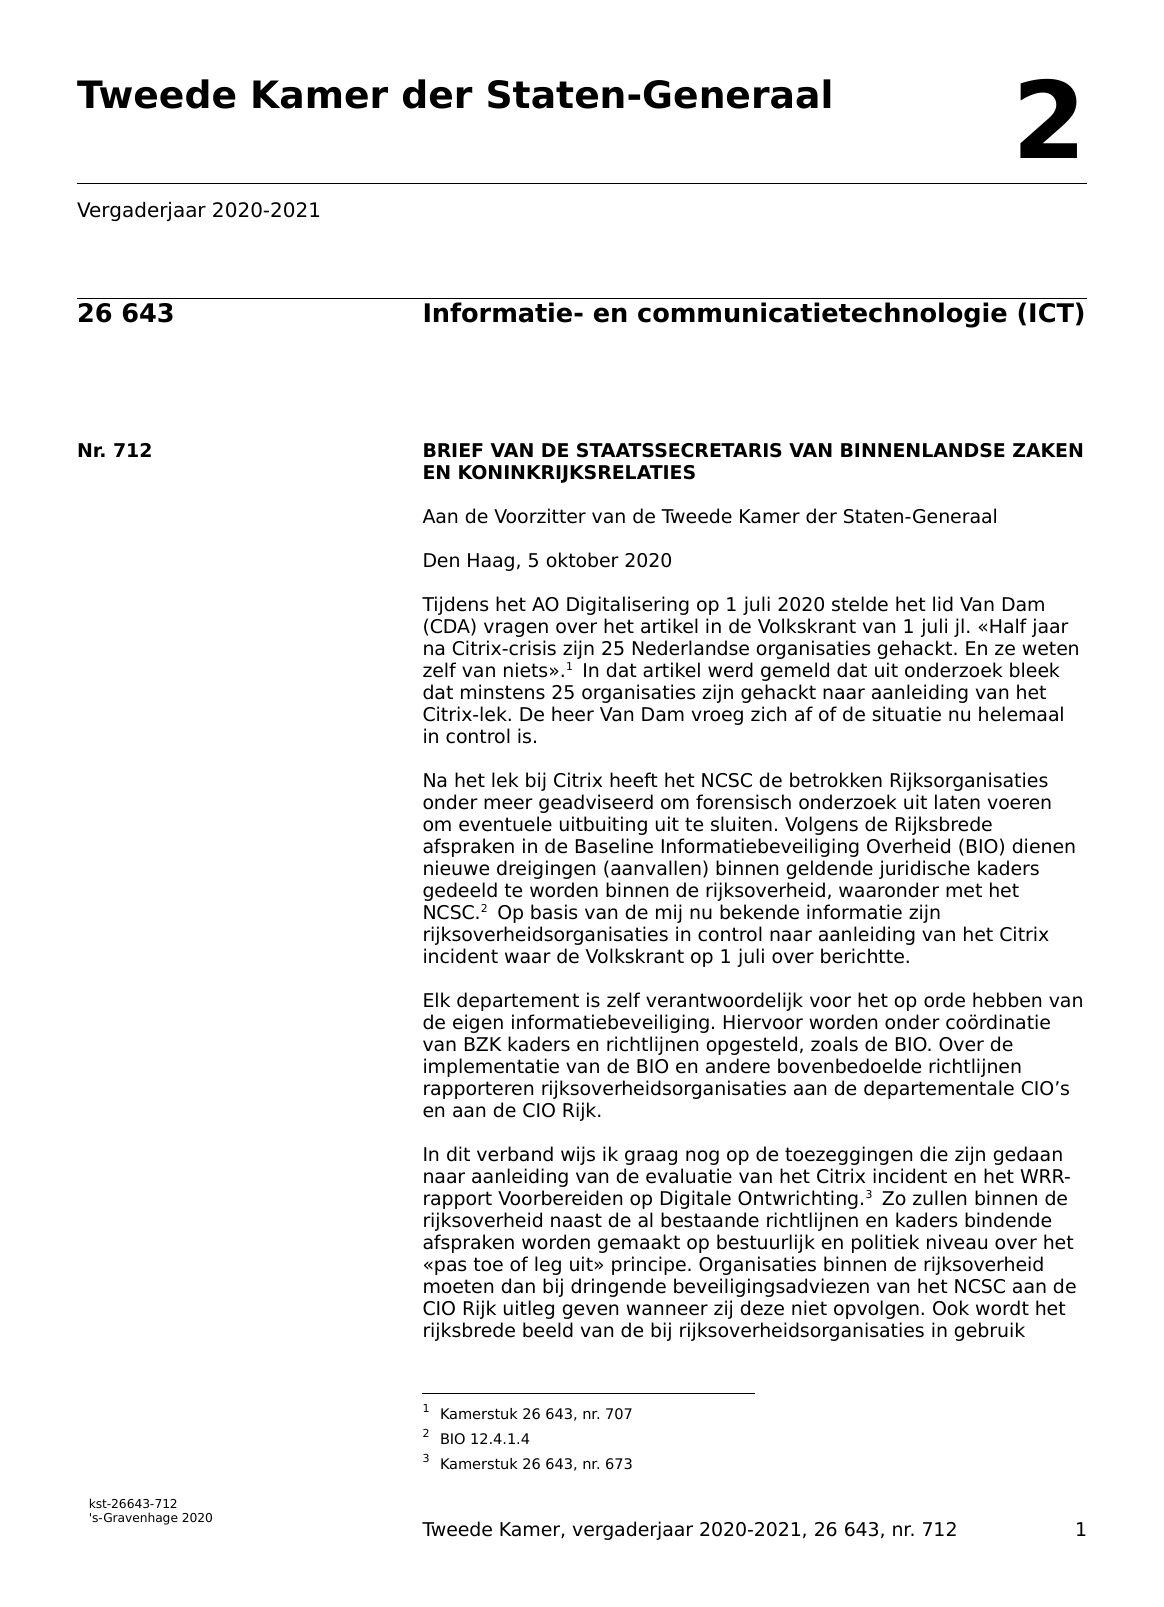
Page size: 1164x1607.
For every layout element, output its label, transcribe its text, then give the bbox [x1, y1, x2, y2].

table_header 2 [886, 59, 1087, 183]
text Kamerstuk 26 643, nr. 707 [422, 1402, 1087, 1424]
text Kamerstuk 26 643, nr. 673 [422, 1452, 1087, 1474]
subtitle 26 643 Informatie- en communicatietechnologie (ICT) [77, 299, 1087, 329]
text Den Haag, 5 oktober 2020 [422, 550, 1087, 572]
text Aan de Voorzitter van de Tweede Kamer der Staten-Generaal [422, 506, 1087, 528]
text Tijdens het AO Digitalisering op 1 juli 2020 stelde het lid Van Dam (CDA) vragen over het artikel in de Volkskrant van 1 juli jl. «Half jaar na Citrix-crisis zijn 25 Nederlandse organisaties gehackt. En ze weten zelf van niets». In dat artikel werd gemeld dat uit onderzoek bleek dat minstens 25 organisaties zijn gehackt naar aanleiding van het Citrix-lek. De heer Van Dam vroeg zich af of de situatie nu helemaal in control is. [422, 594, 1087, 748]
text BIO 12.4.1.4 [422, 1427, 1087, 1449]
text kst-26643-712 [88, 1497, 323, 1511]
text In dit verband wijs ik graag nog op de toezeggingen die zijn gedaan naar aanleiding van de evaluatie van het Citrix incident en het WRR-rapport Voorbereiden op Digitale Ontwrichting. Zo zullen binnen de rijksoverheid naast de al bestaande richtlijnen en kaders bindende afspraken worden gemaakt op bestuurlijk en politiek niveau over het «pas toe of leg uit» principe. Organisaties binnen de rijksoverheid moeten dan bij dringende beveiligingsadviezen van het NCSC aan de CIO Rijk uitleg geven wanneer zij deze niet opvolgen. Ook wordt het rijksbrede beeld van de bij rijksoverheidsorganisaties in gebruik [422, 1144, 1087, 1342]
table_cell Vergaderjaar 2020-2021 [77, 184, 1087, 298]
text Elk departement is zelf verantwoordelijk voor het op orde hebben van de eigen informatiebeveiliging. Hiervoor worden onder coördinatie van BZK kaders en richtlijnen opgesteld, zoals de BIO. Over de implementatie van de BIO en andere bovenbedoelde richtlijnen rapporteren rijksoverheidsorganisaties aan de departementale CIO’s en aan de CIO Rijk. [422, 990, 1087, 1122]
subtitle Nr. 712 BRIEF VAN DE STAATSSECRETARIS VAN BINNENLANDSE ZAKEN EN KONINKRIJKSRELATIES [77, 440, 1087, 484]
text 's-Gravenhage 2020 [88, 1511, 323, 1525]
table_header Tweede Kamer der Staten-Generaal [77, 59, 886, 183]
text Na het lek bij Citrix heeft het NCSC de betrokken Rijksorganisaties onder meer geadviseerd om forensisch onderzoek uit laten voeren om eventuele uitbuiting uit te sluiten. Volgens de Rijksbrede afspraken in de Baseline Informatiebeveiliging Overheid (BIO) dienen nieuwe dreigingen (aanvallen) binnen geldende juridische kaders gedeeld te worden binnen de rijksoverheid, waaronder met het NCSC. Op basis van de mij nu bekende informatie zijn rijksoverheidsorganisaties in control naar aanleiding van het Citrix incident waar de Volkskrant op 1 juli over berichtte. [422, 770, 1087, 968]
